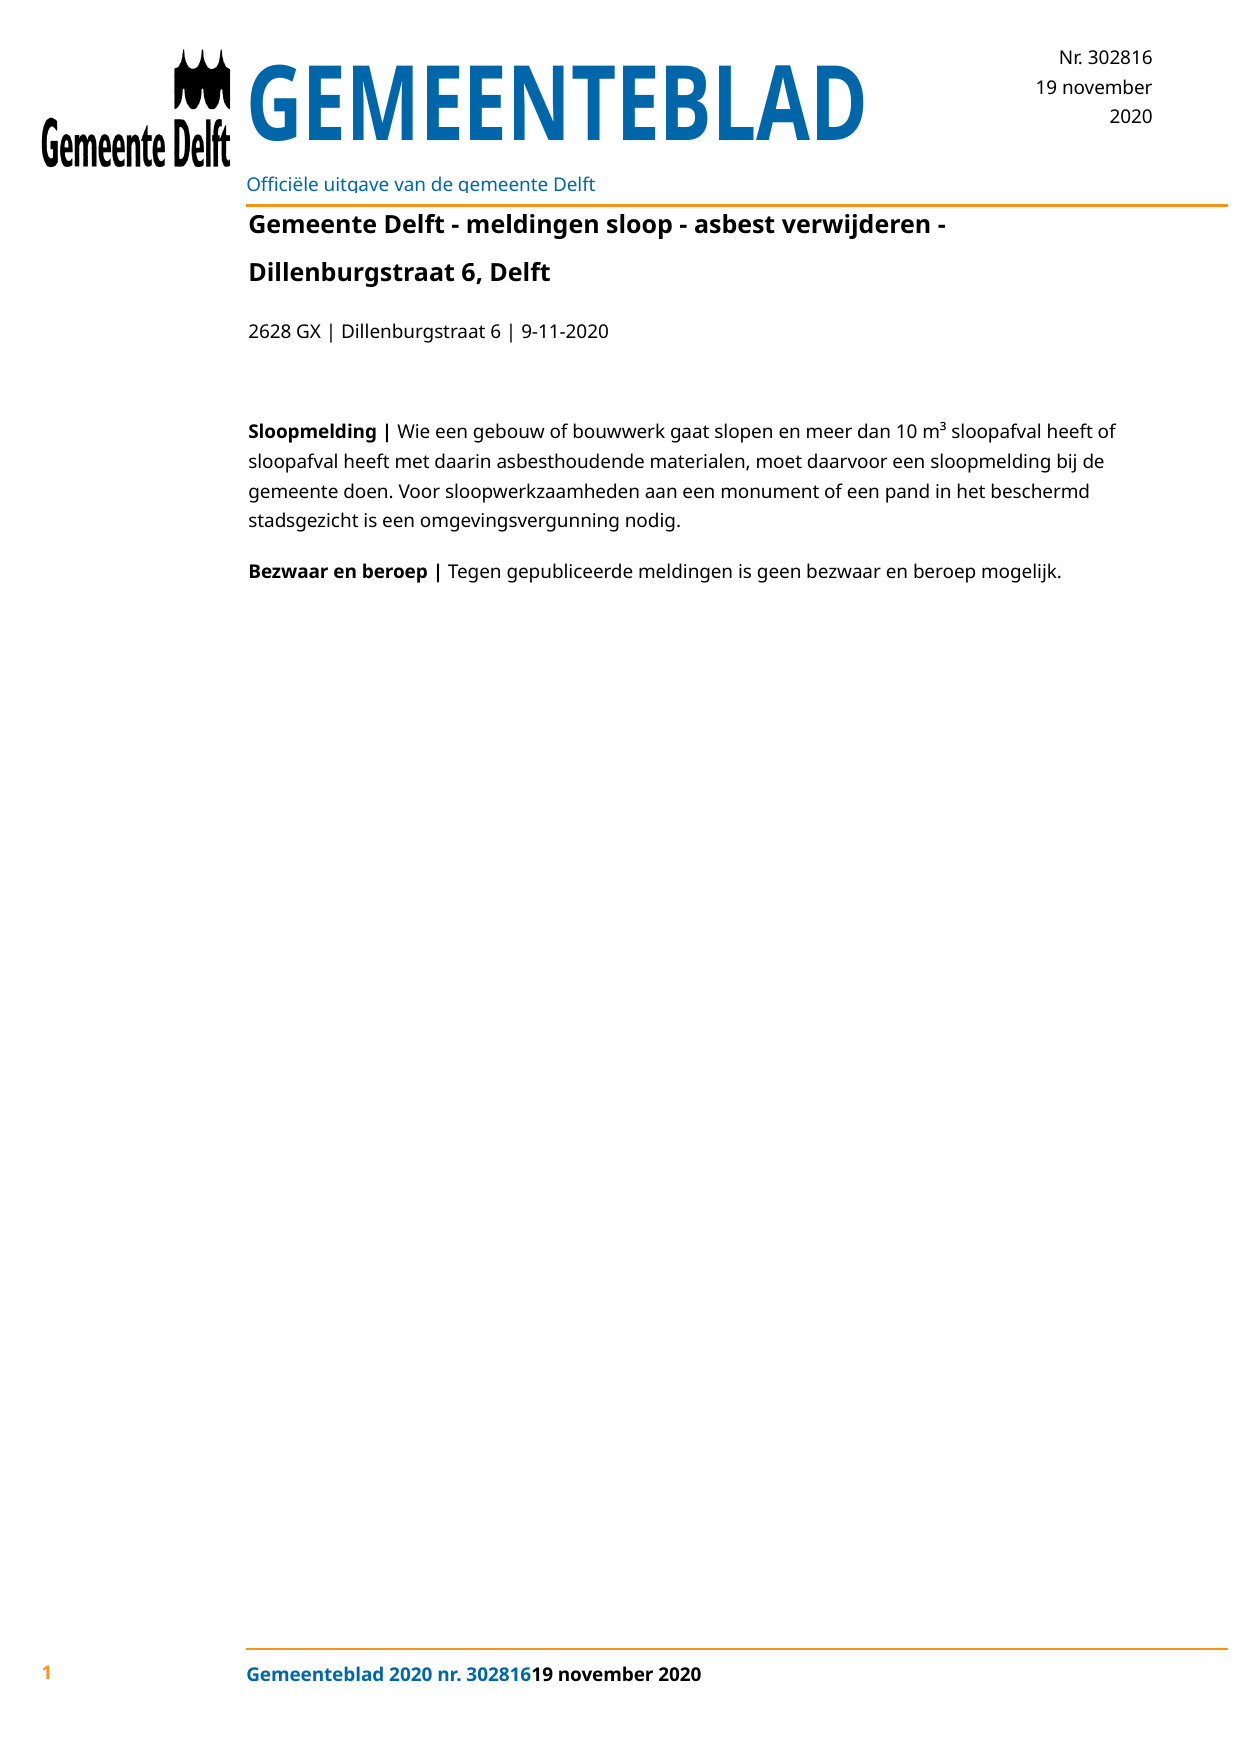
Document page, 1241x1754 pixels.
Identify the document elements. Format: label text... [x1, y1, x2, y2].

picture [41, 47, 231, 172]
text 2628 GX | Dillenburgstraat 6 | 9-11-2020 [248, 318, 1152, 344]
text Bezwaar en beroep | Tegen gepubliceerde meldingen is geen bezwaar en beroep mogelijk. [248, 558, 1152, 584]
text Gemeente Delft - meldingen sloop - asbest verwijderen - Dillenburgstraat 6, Delft [248, 207, 1152, 288]
text Sloopmelding | Wie een gebouw of bouwwerk gaat slopen en meer dan 10 m³ sloopafval heeft of sloopafval heeft met daarin asbesthoudende materialen, moet daarvoor een sloopmelding bij de gemeente doen. Voor sloopwerkzaamheden aan een monument of een pand in het beschermd stadsgezicht is een omgevingsvergunning nodig. [248, 419, 1152, 533]
